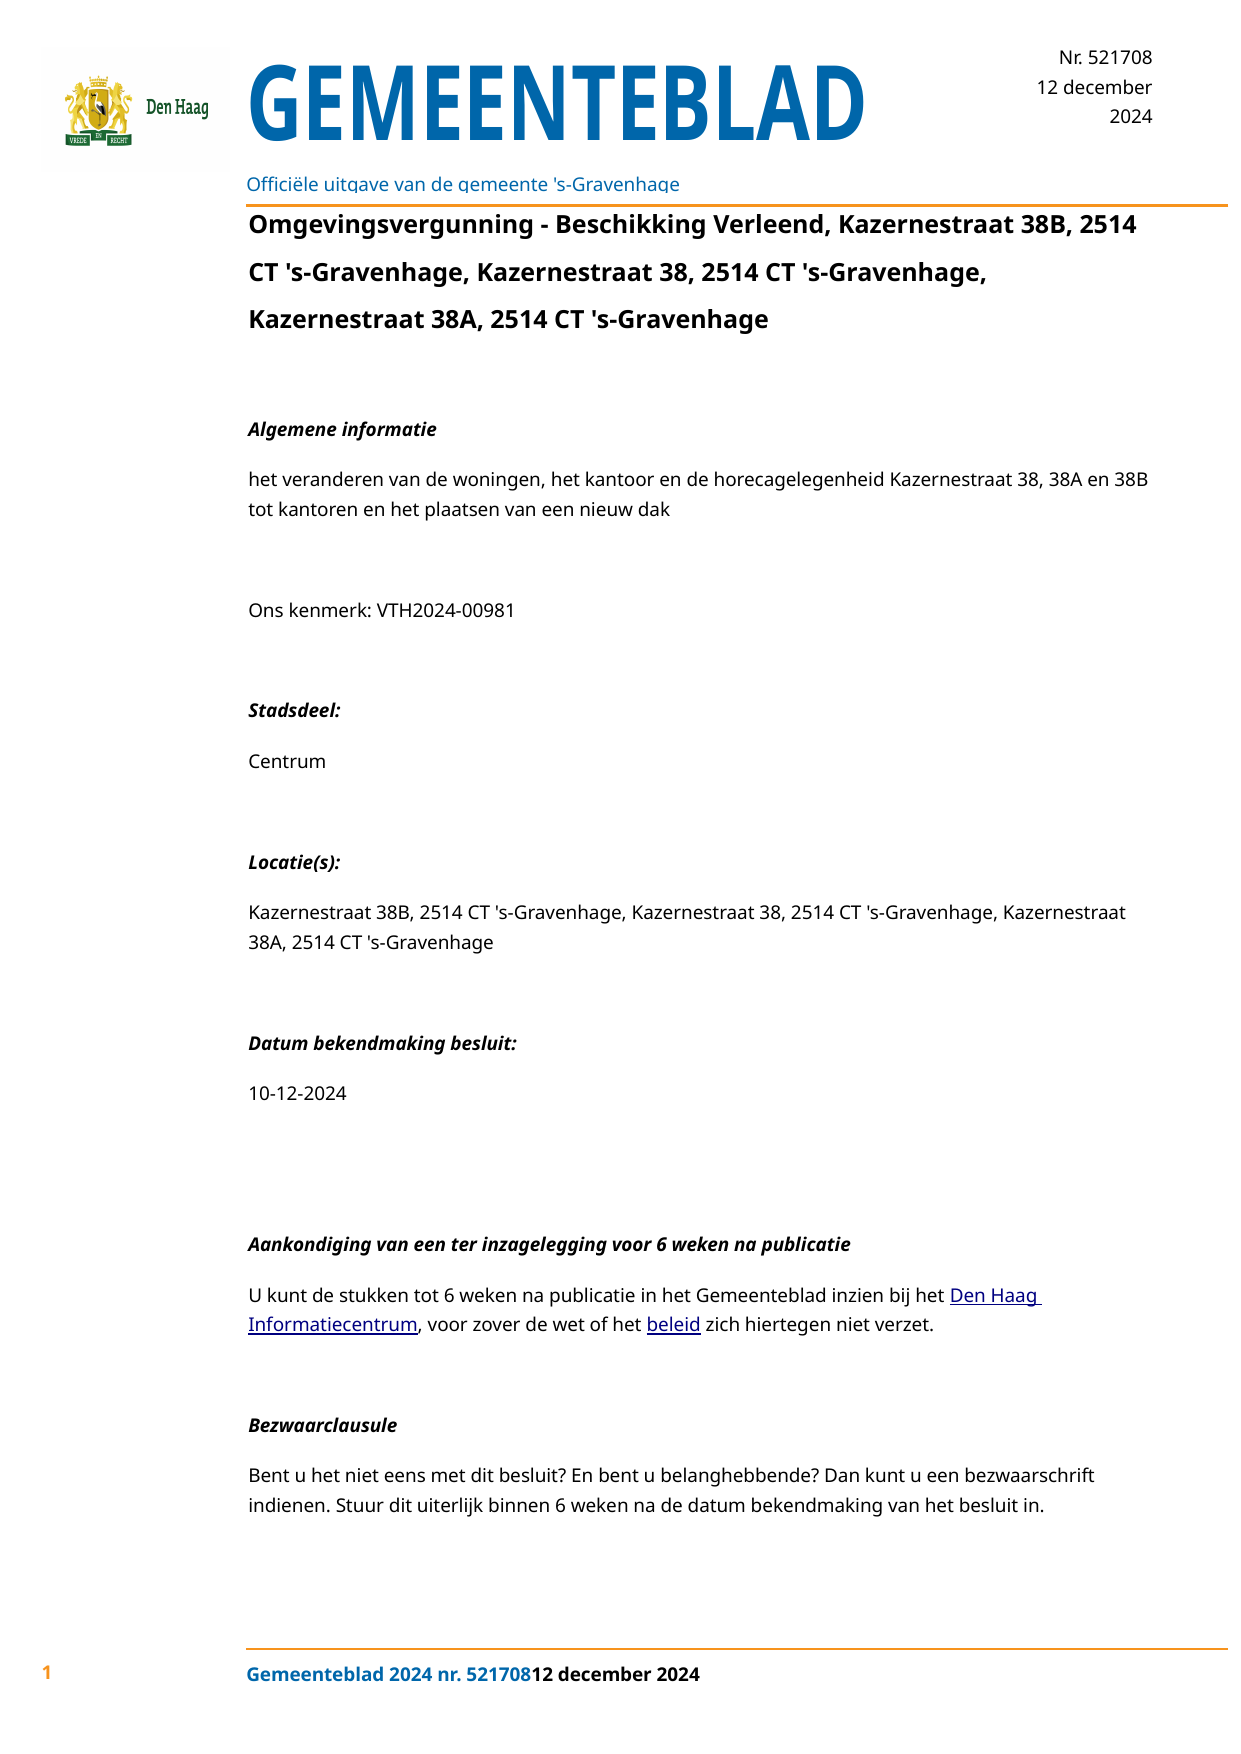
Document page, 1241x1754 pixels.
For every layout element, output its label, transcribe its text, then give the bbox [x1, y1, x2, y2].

text Datum bekendmaking besluit: [248, 1030, 1152, 1055]
text Centrum [248, 748, 1152, 774]
text 10-12-2024 [248, 1080, 1152, 1106]
text Aankondiging van een ter inzagelegging voor 6 weken na publicatie [248, 1231, 1152, 1257]
text Omgevingsvergunning - Beschikking Verleend, Kazernestraat 38B, 2514 CT 's-Gravenhage, Kazernestraat 38, 2514 CT 's-Gravenhage, Kazernestraat 38A, 2514 CT 's-Gravenhage [248, 207, 1152, 336]
text Stadsdeel: [248, 698, 1152, 723]
text Bent u het niet eens met dit besluit? En bent u belanghebbende? Dan kunt u een bezwaarschrift indienen. Stuur dit uiterlijk binnen 6 weken na de datum bekendmaking van het besluit in. [248, 1463, 1152, 1518]
text het veranderen van de woningen, het kantoor en de horecagelegenheid Kazernestraat 38, 38A en 38B tot kantoren en het plaatsen van een nieuw dak [248, 466, 1152, 522]
text Bezwaarclausule [248, 1412, 1152, 1438]
text Ons kenmerk: VTH2024-00981 [248, 597, 1152, 622]
text Locatie(s): [248, 849, 1152, 874]
text Algemene informatie [248, 416, 1152, 442]
text Kazernestraat 38B, 2514 CT 's-Gravenhage, Kazernestraat 38, 2514 CT 's-Gravenhage, Kazernestraat 38A, 2514 CT 's-Gravenhage [248, 899, 1152, 954]
picture [41, 47, 231, 172]
text U kunt de stukken tot 6 weken na publicatie in het Gemeenteblad inzien bij het Den Haag Informatiecentrum, voor zover de wet of het beleid zich hiertegen niet verzet. [248, 1282, 1152, 1337]
